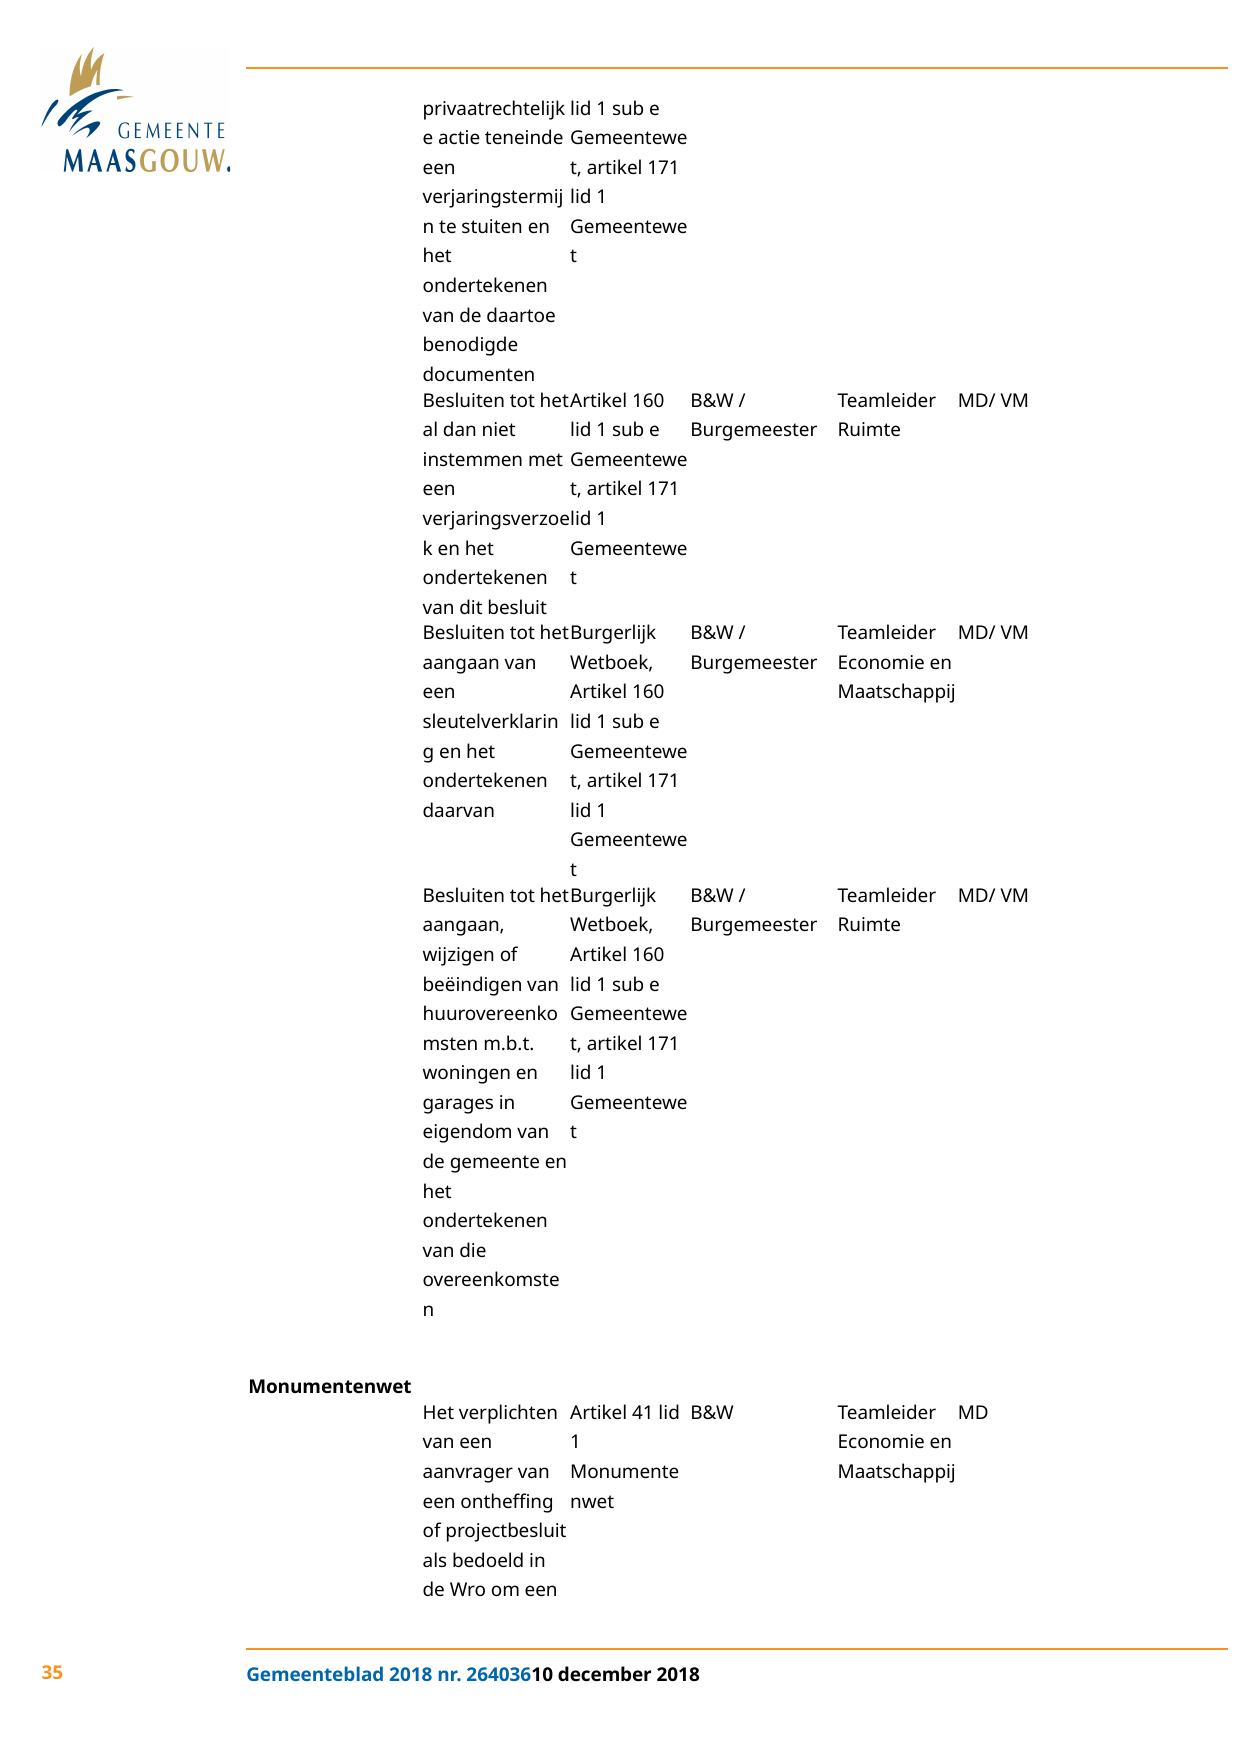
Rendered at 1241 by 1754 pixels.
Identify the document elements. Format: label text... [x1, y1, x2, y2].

table_cell Teamleider Ruimte [838, 882, 958, 1322]
table_cell MD/ VM [958, 387, 1047, 619]
table_cell [1047, 882, 1152, 1322]
table_cell [690, 1373, 837, 1399]
table_cell B&W / Burgemeester [690, 882, 837, 1322]
table_cell B&W [690, 1399, 837, 1602]
table_cell [248, 95, 422, 387]
table_cell Burgerlijk Wetboek, Artikel 160 lid 1 sub e Gemeentewet, artikel 171 lid 1 Gemeentewet [570, 882, 690, 1322]
table_cell [690, 1322, 837, 1348]
table_cell [1047, 1322, 1152, 1348]
table_cell Besluiten tot het aangaan, wijzigen of beëindigen van huurovereenkomsten m.b.t. woningen en garages in eigendom van de gemeente en het ondertekenen van die overeenkomsten [423, 882, 570, 1322]
table_cell Teamleider Ruimte [838, 387, 958, 619]
table_cell Teamleider Economie en Maatschappij [838, 1399, 958, 1602]
table_cell [423, 1348, 570, 1373]
table_cell [690, 95, 837, 387]
table_cell [248, 882, 422, 1322]
table_cell [248, 1322, 422, 1348]
table_cell [1047, 1399, 1152, 1602]
table_cell [690, 1348, 837, 1373]
table_cell [1047, 387, 1152, 619]
table_cell [1047, 1348, 1152, 1373]
table_cell [958, 1373, 1047, 1399]
table_cell [838, 1322, 958, 1348]
table_cell MD/ VM [958, 882, 1047, 1322]
table_cell [248, 387, 422, 619]
table_cell Teamleider Economie en Maatschappij [838, 620, 958, 882]
table_cell Het verplichten van een aanvrager van een ontheffing of projectbesluit als bedoeld in de Wro om een [423, 1399, 570, 1602]
table_cell [1047, 95, 1152, 387]
table_cell Artikel 160 lid 1 sub e Gemeentewet, artikel 171 lid 1 Gemeentewet [570, 387, 690, 619]
table_cell lid 1 sub e Gemeentewet, artikel 171 lid 1 Gemeentewet [570, 95, 690, 387]
table_cell [423, 1322, 570, 1348]
table_cell [838, 1348, 958, 1373]
table_cell [1047, 1373, 1152, 1399]
table_cell [570, 1348, 690, 1373]
table_cell [1047, 620, 1152, 882]
table_cell Monumentenwet [248, 1373, 570, 1399]
table_cell B&W / Burgemeester [690, 387, 837, 619]
table_cell [838, 1373, 958, 1399]
table_cell Besluiten tot het aangaan van een sleutelverklaring en het ondertekenen daarvan [423, 620, 570, 882]
table_cell Besluiten tot het al dan niet instemmen met een verjaringsverzoek en het ondertekenen van dit besluit [423, 387, 570, 619]
table_cell [958, 1348, 1047, 1373]
table_cell MD/ VM [958, 620, 1047, 882]
picture [41, 47, 231, 172]
table_cell [570, 1322, 690, 1348]
table_cell [958, 1322, 1047, 1348]
table_cell [838, 95, 958, 387]
table_cell [248, 1348, 422, 1373]
table_cell [570, 1373, 690, 1399]
table_cell Artikel 41 lid 1 Monumentenwet [570, 1399, 690, 1602]
table_cell B&W / Burgemeester [690, 620, 837, 882]
table_cell [248, 620, 422, 882]
table_cell MD [958, 1399, 1047, 1602]
table_cell privaatrechtelijke actie teneinde een verjaringstermijn te stuiten en het ondertekenen van de daartoe benodigde documenten [423, 95, 570, 387]
table_cell [958, 95, 1047, 387]
table_cell Burgerlijk Wetboek, Artikel 160 lid 1 sub e Gemeentewet, artikel 171 lid 1 Gemeentewet [570, 620, 690, 882]
table_cell [248, 1399, 422, 1602]
